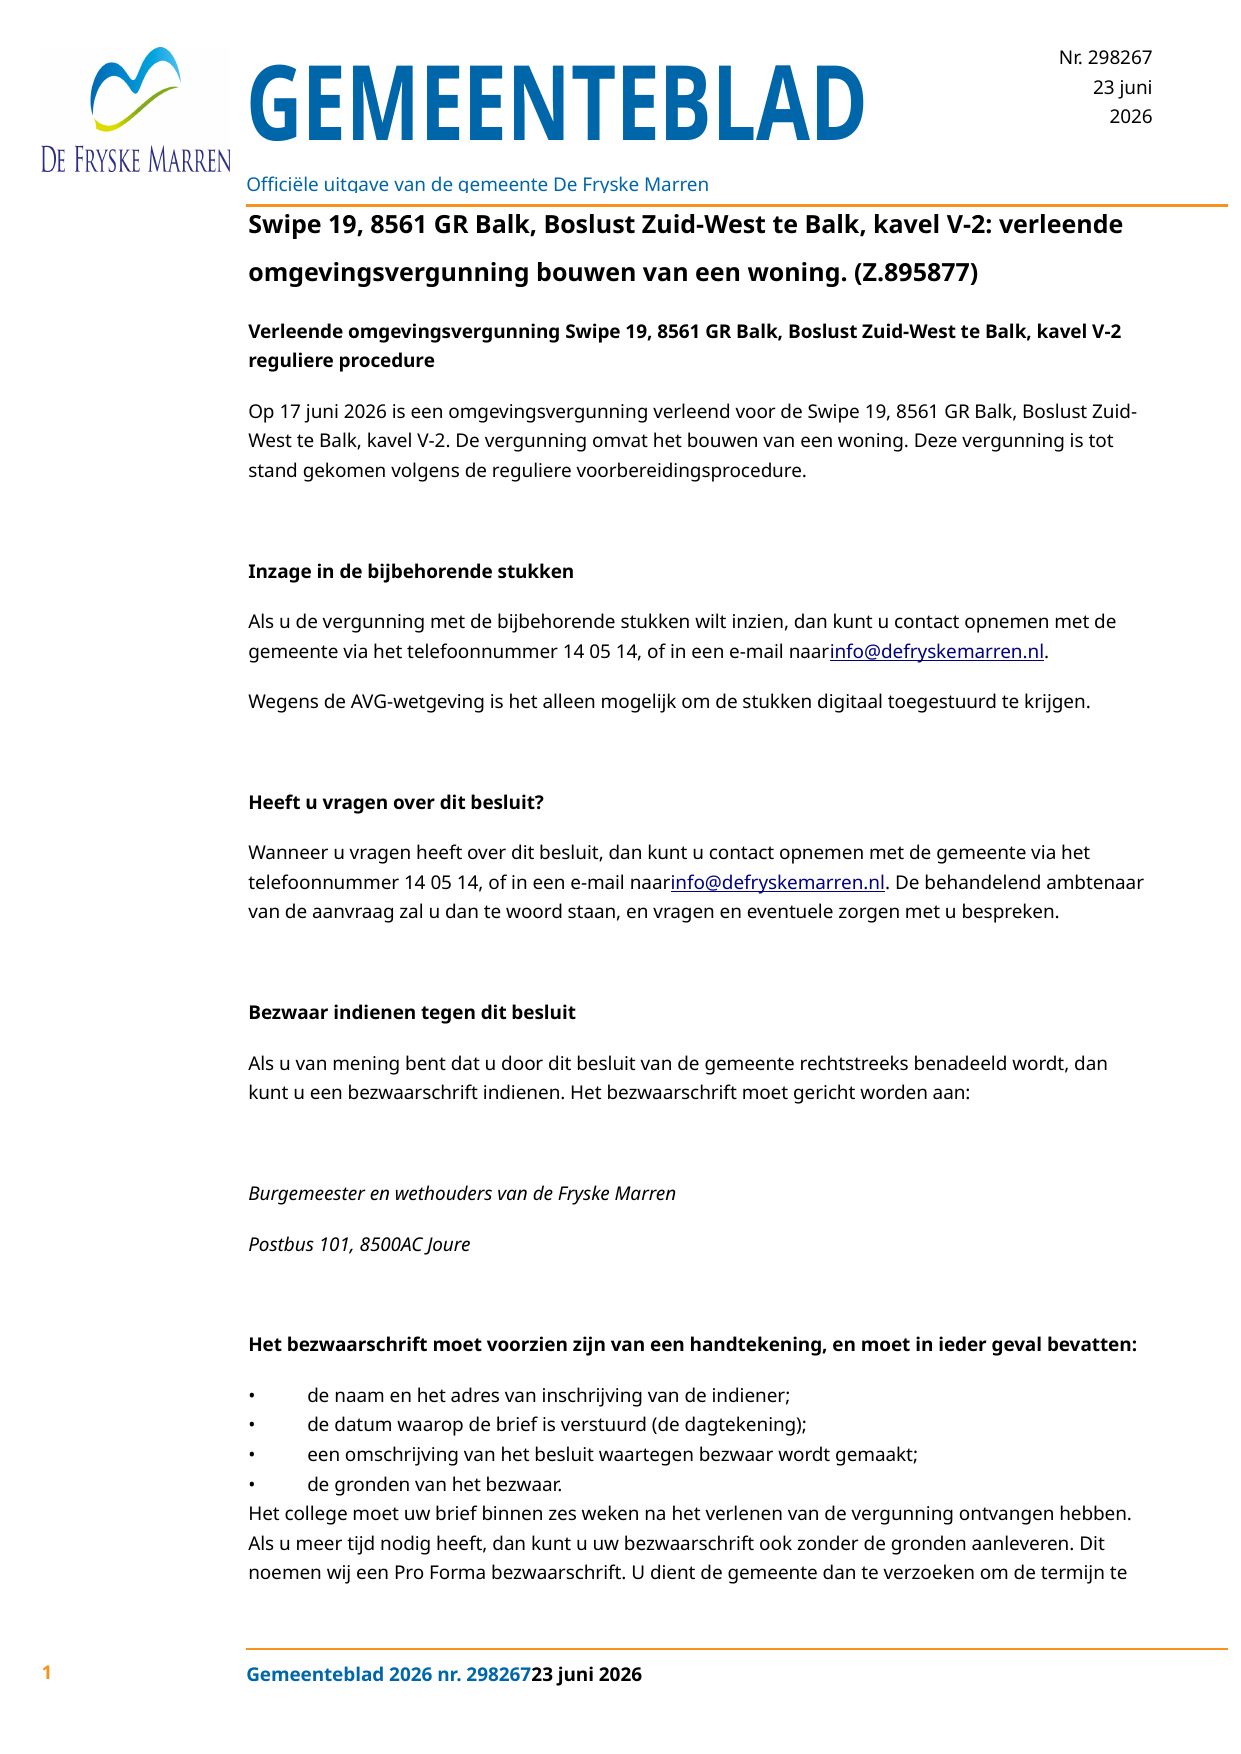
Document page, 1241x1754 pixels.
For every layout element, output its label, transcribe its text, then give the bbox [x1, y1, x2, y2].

list de gronden van het bezwaar. [248, 1471, 1152, 1497]
list de datum waarop de brief is verstuurd (de dagtekening); [248, 1412, 1152, 1437]
text Het bezwaarschrift moet voorzien zijn van een handtekening, en moet in ieder geval bevatten: [248, 1332, 1152, 1357]
text Wegens de AVG-wetgeving is het alleen mogelijk om de stukken digitaal toegestuurd te krijgen. [248, 688, 1152, 714]
text Swipe 19, 8561 GR Balk, Boslust Zuid-West te Balk, kavel V-2: verleende omgevingsvergunning bouwen van een woning. (Z.895877) [248, 207, 1152, 288]
text Bezwaar indienen tegen dit besluit [248, 999, 1152, 1025]
text Verleende omgevingsvergunning Swipe 19, 8561 GR Balk, Boslust Zuid-West te Balk, kavel V-2 reguliere procedure [248, 318, 1152, 373]
text Postbus 101, 8500AC Joure [248, 1231, 1152, 1257]
text Burgemeester en wethouders van de Fryske Marren [248, 1180, 1152, 1206]
list een omschrijving van het besluit waartegen bezwaar wordt gemaakt; [248, 1441, 1152, 1467]
text Als u de vergunning met de bijbehorende stukken wilt inzien, dan kunt u contact opnemen met de gemeente via het telefoonnummer 14 05 14, of in een e-mail naarinfo@defryskemarren.nl. [248, 608, 1152, 664]
text Het college moet uw brief binnen zes weken na het verlenen van de vergunning ontvangen hebben. Als u meer tijd nodig heeft, dan kunt u uw bezwaarschrift ook zonder de gronden aanleveren. Dit noemen wij een Pro Forma bezwaarschrift. U dient de gemeente dan te verzoeken om de termijn te [248, 1500, 1152, 1585]
text Op 17 juni 2026 is een omgevingsvergunning verleend voor de Swipe 19, 8561 GR Balk, Boslust Zuid-West te Balk, kavel V-2. De vergunning omvat het bouwen van een woning. Deze vergunning is tot stand gekomen volgens de reguliere voorbereidingsprocedure. [248, 398, 1152, 483]
text Als u van mening bent dat u door dit besluit van de gemeente rechtstreeks benadeeld wordt, dan kunt u een bezwaarschrift indienen. Het bezwaarschrift moet gericht worden aan: [248, 1050, 1152, 1105]
list de naam en het adres van inschrijving van de indiener; [248, 1382, 1152, 1408]
text Heeft u vragen over dit besluit? [248, 789, 1152, 815]
text Inzage in de bijbehorende stukken [248, 558, 1152, 584]
text Wanneer u vragen heeft over dit besluit, dan kunt u contact opnemen met de gemeente via het telefoonnummer 14 05 14, of in een e-mail naarinfo@defryskemarren.nl. De behandelend ambtenaar van de aanvraag zal u dan te woord staan, en vragen en eventuele zorgen met u bespreken. [248, 839, 1152, 924]
picture [41, 47, 231, 172]
